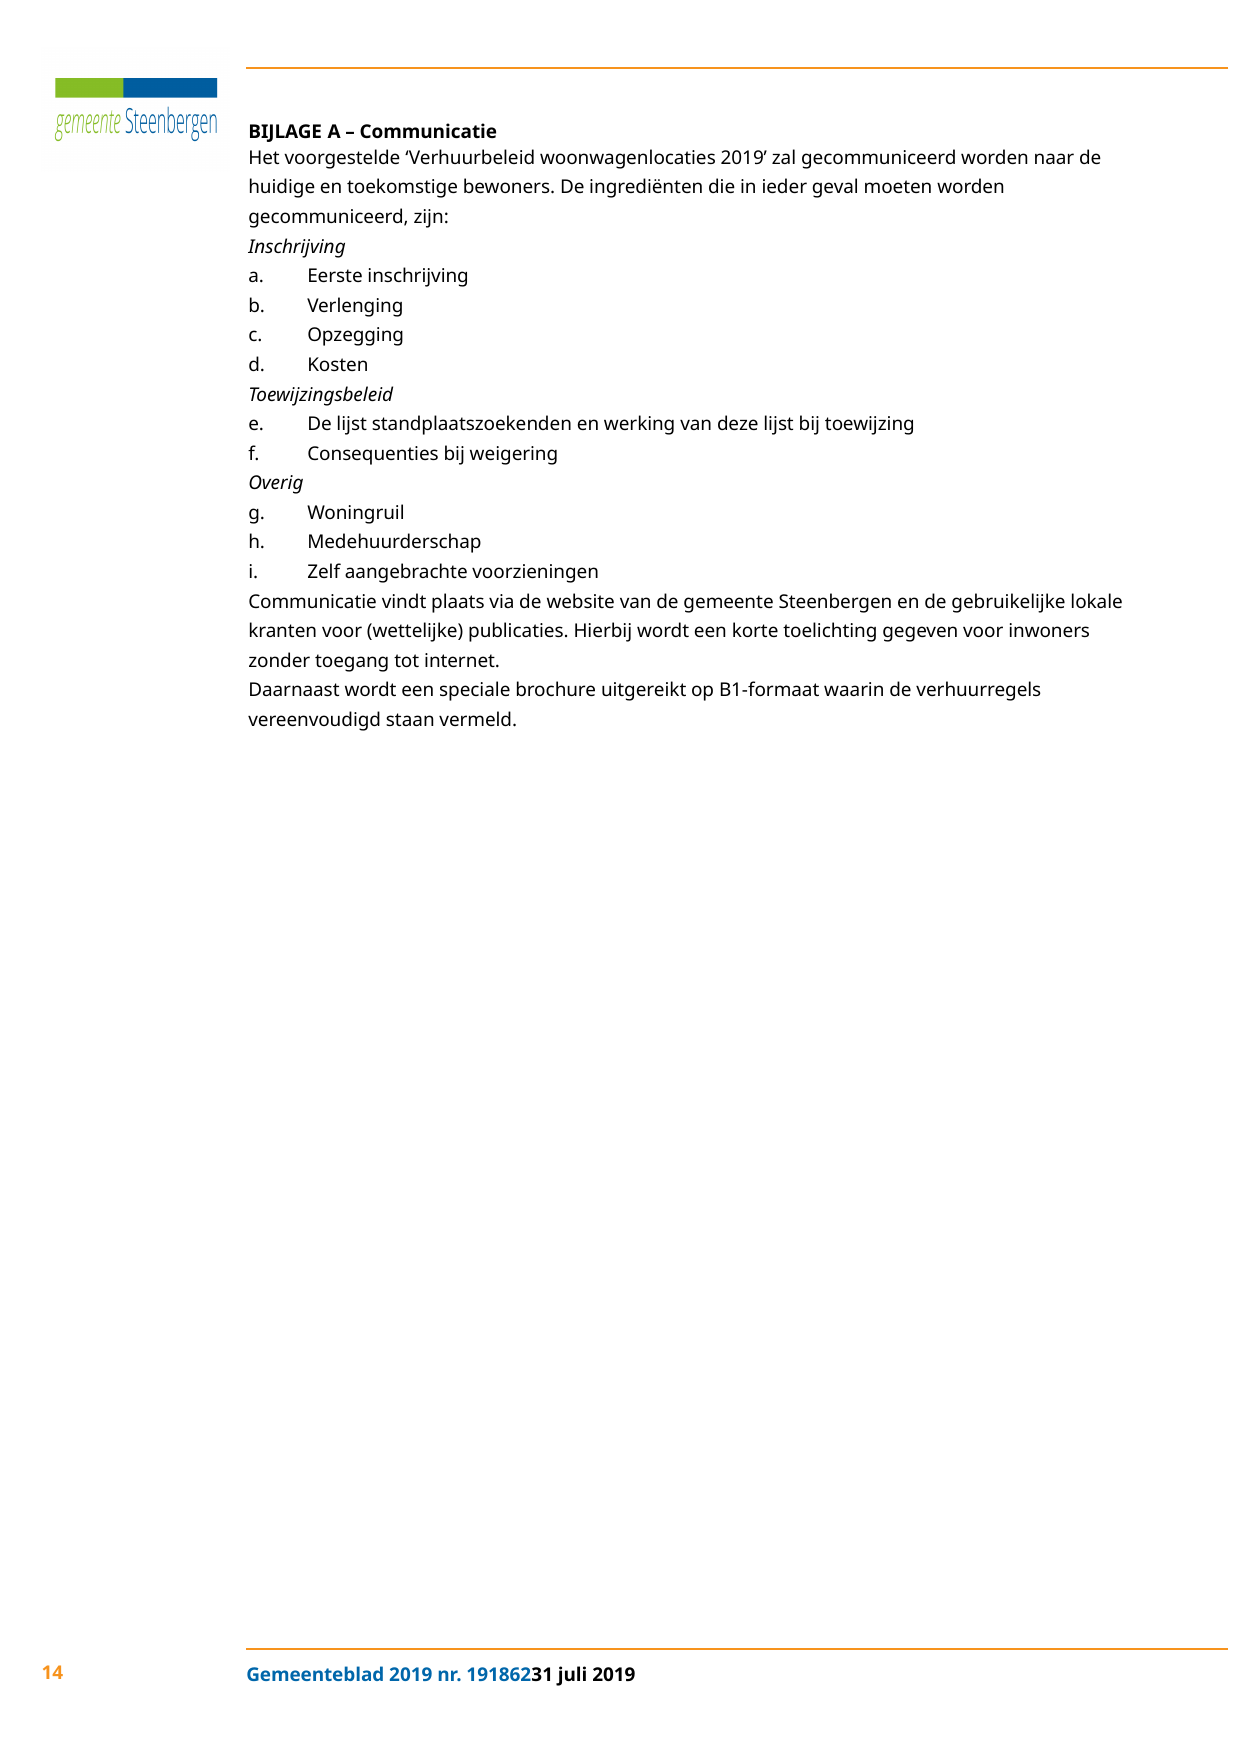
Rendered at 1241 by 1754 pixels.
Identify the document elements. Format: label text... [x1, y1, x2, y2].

text Daarnaast wordt een speciale brochure uitgereikt op B1-formaat waarin de verhuurregels vereenvoudigd staan vermeld. [248, 677, 1152, 732]
list Medehuurderschap [248, 529, 1152, 554]
picture [41, 47, 231, 172]
text Inschrijving [248, 233, 1152, 259]
list Consequenties bij weigering [248, 440, 1152, 466]
list Opzegging [248, 322, 1152, 347]
list Kosten [248, 351, 1152, 377]
text Communicatie vindt plaats via de website van de gemeente Steenbergen en de gebruikelijke lokale kranten voor (wettelijke) publicaties. Hierbij wordt een korte toelichting gegeven voor inwoners zonder toegang tot internet. [248, 588, 1152, 673]
text BIJLAGE A – Communicatie [248, 116, 1152, 144]
list Woningruil [248, 499, 1152, 525]
list Verlenging [248, 292, 1152, 318]
list Zelf aangebrachte voorzieningen [248, 558, 1152, 584]
text Toewijzingsbeleid [248, 381, 1152, 407]
list Eerste inschrijving [248, 262, 1152, 288]
text Het voorgestelde ‘Verhuurbeleid woonwagenlocaties 2019’ zal gecommuniceerd worden naar de huidige en toekomstige bewoners. De ingrediënten die in ieder geval moeten worden gecommuniceerd, zijn: [248, 144, 1152, 229]
text Overig [248, 469, 1152, 495]
list De lijst standplaatszoekenden en werking van deze lijst bij toewijzing [248, 410, 1152, 436]
